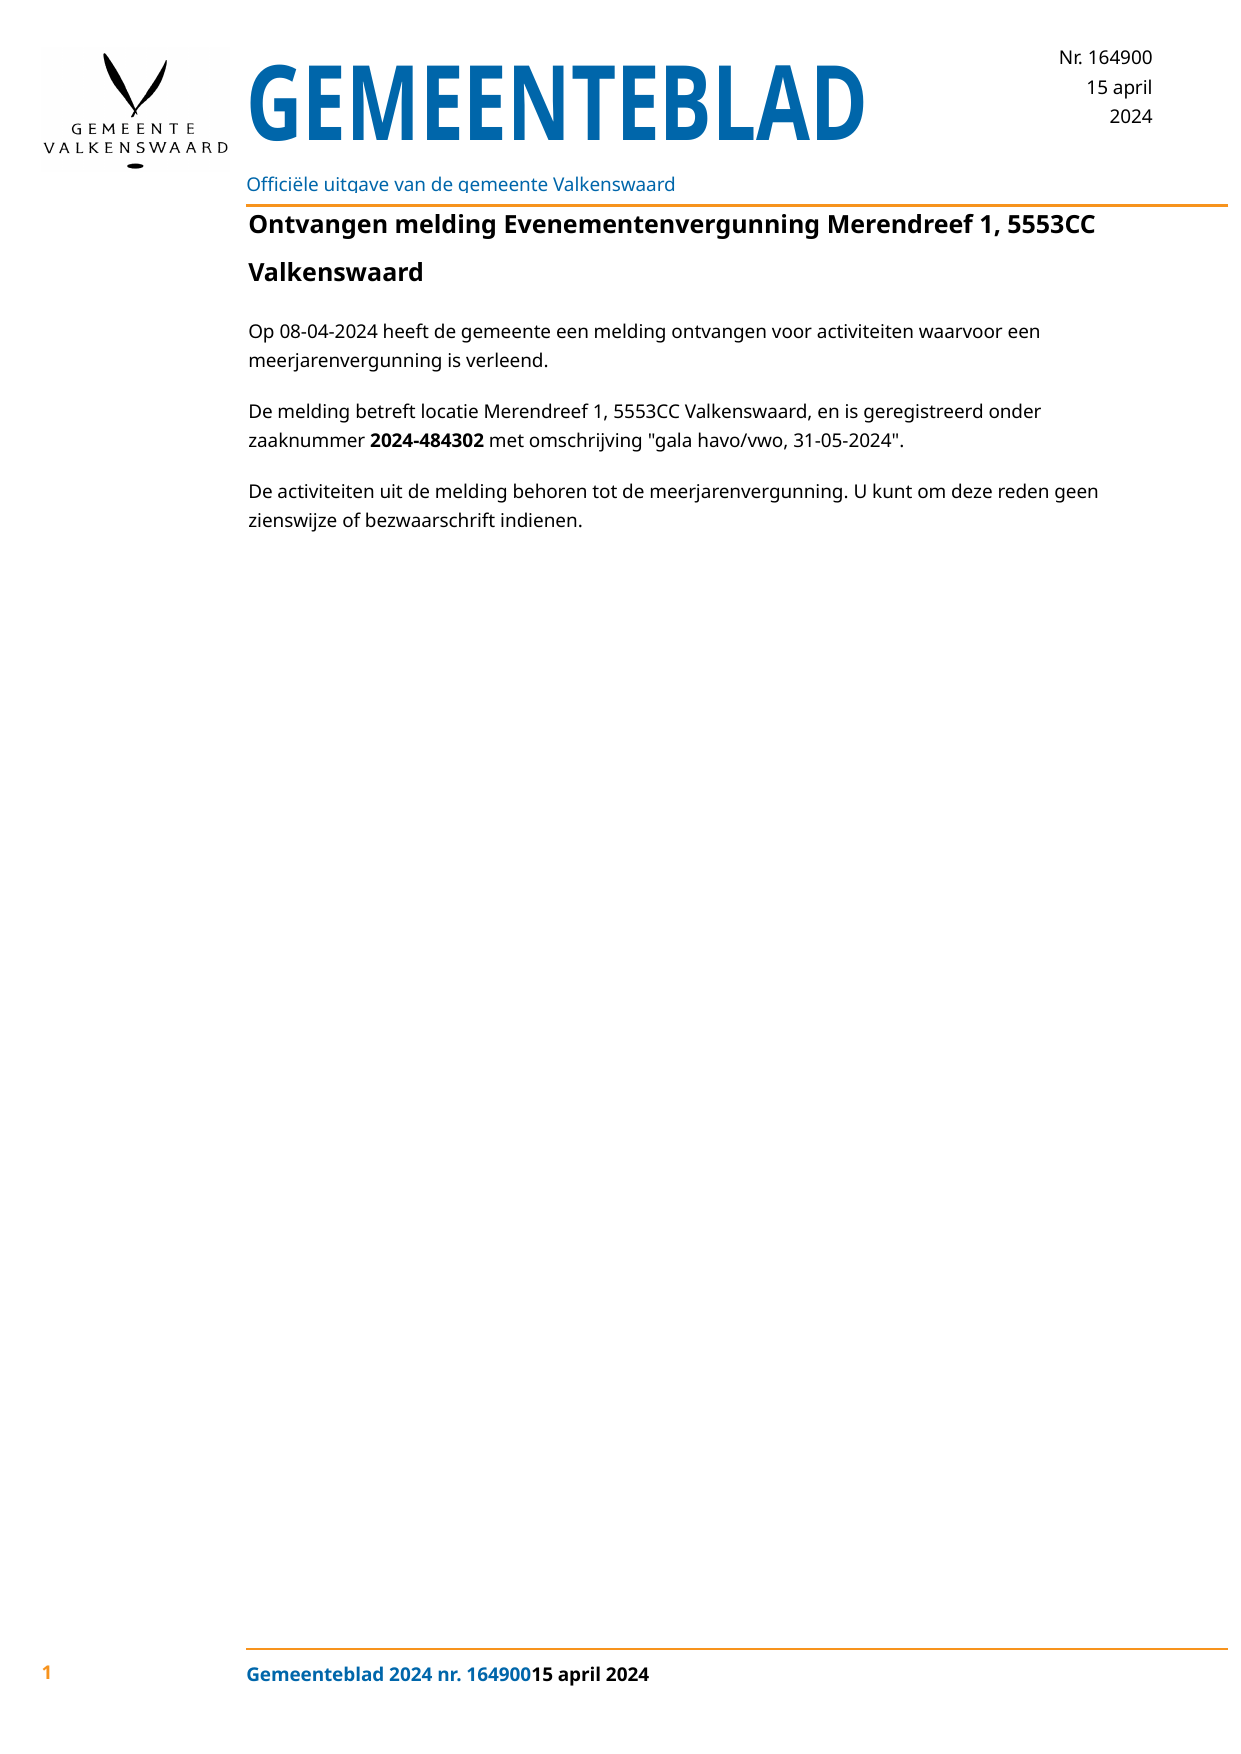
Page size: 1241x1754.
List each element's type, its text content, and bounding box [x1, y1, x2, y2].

text De melding betreft locatie Merendreef 1, 5553CC Valkenswaard, en is geregistreerd onder zaaknummer 2024-484302 met omschrijving "gala havo/vwo, 31-05-2024". [248, 398, 1152, 453]
text Ontvangen melding Evenementenvergunning Merendreef 1, 5553CC Valkenswaard [248, 207, 1152, 288]
text Op 08-04-2024 heeft de gemeente een melding ontvangen voor activiteiten waarvoor een meerjarenvergunning is verleend. [248, 318, 1152, 373]
picture [41, 47, 231, 172]
text De activiteiten uit de melding behoren tot de meerjarenvergunning. U kunt om deze reden geen zienswijze of bezwaarschrift indienen. [248, 478, 1152, 533]
